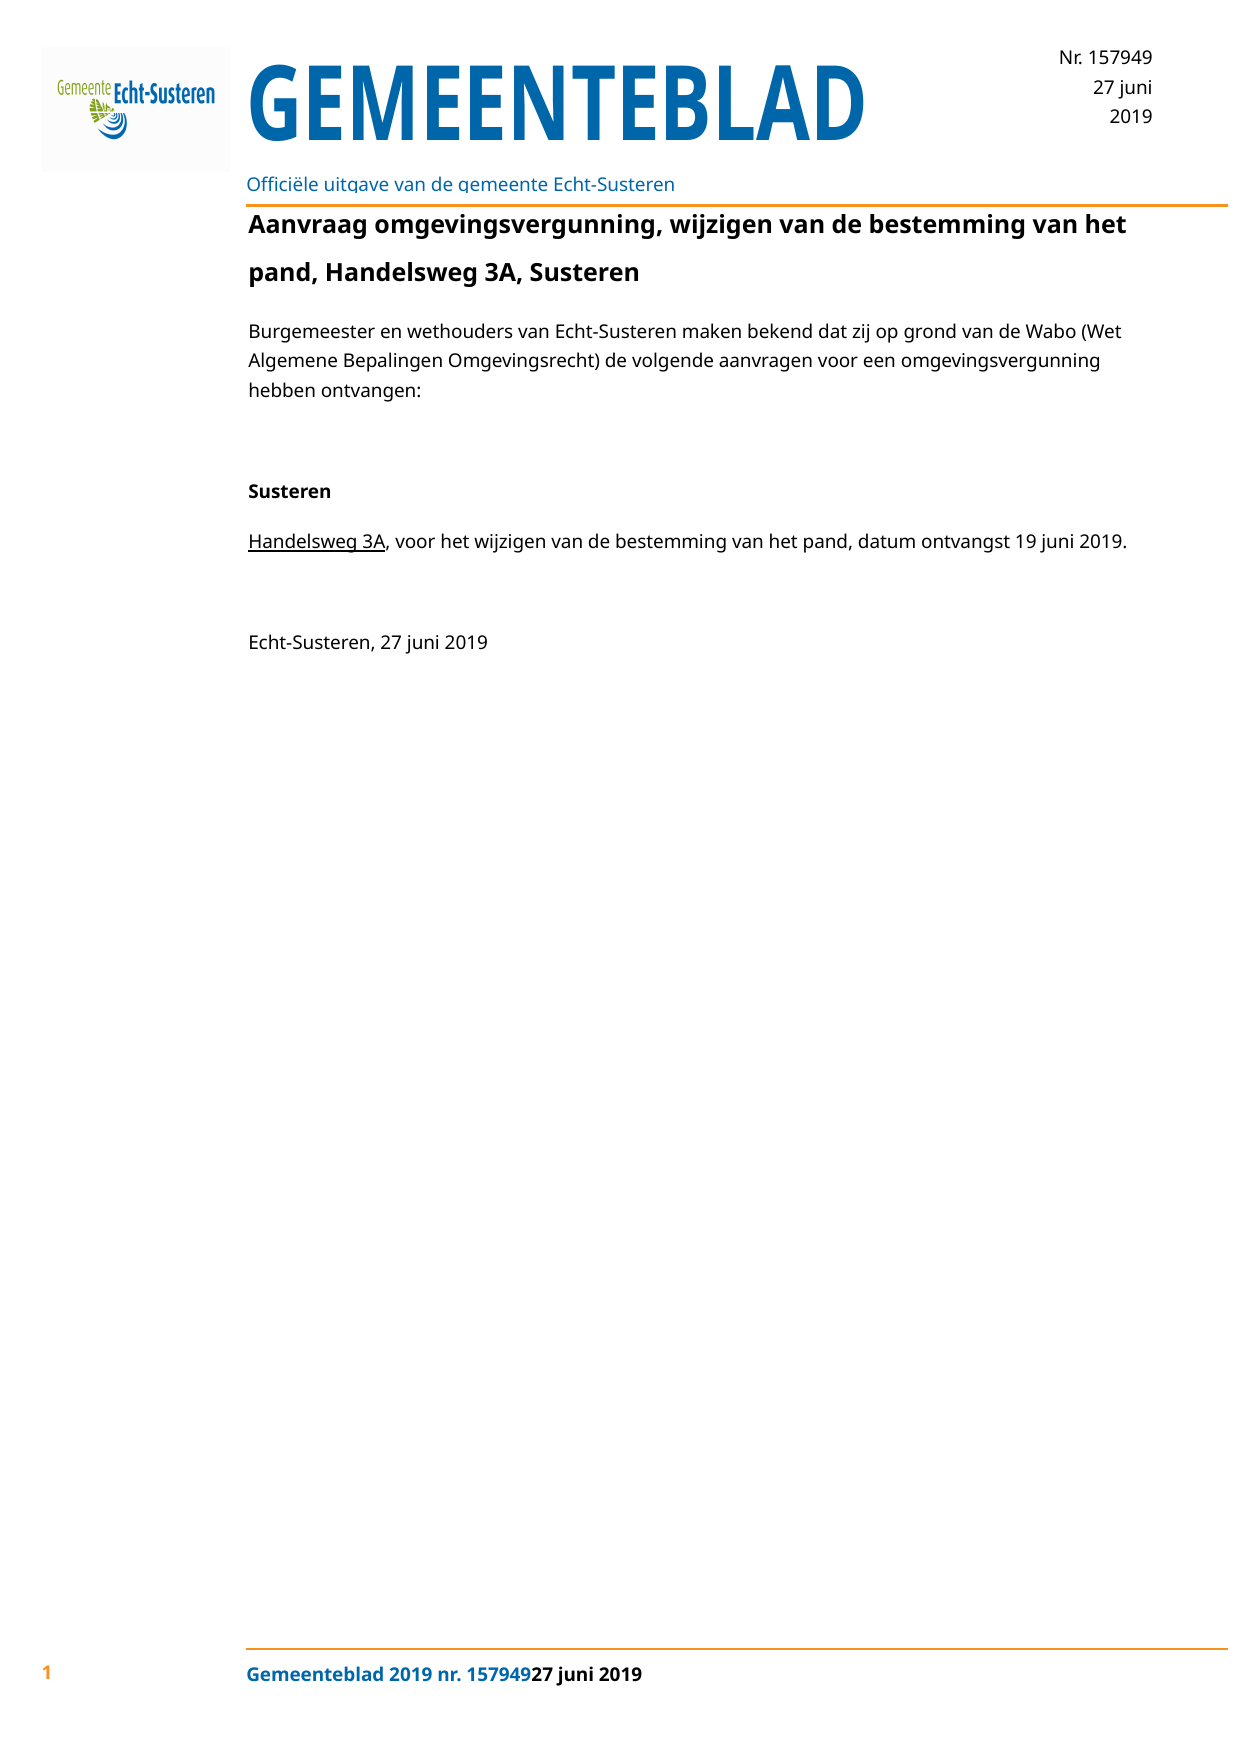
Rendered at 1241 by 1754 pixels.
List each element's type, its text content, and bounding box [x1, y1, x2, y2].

text Burgemeester en wethouders van Echt-Susteren maken bekend dat zij op grond van de Wabo (Wet Algemene Bepalingen Omgevingsrecht) de volgende aanvragen voor een omgevingsvergunning hebben ontvangen: [248, 318, 1152, 403]
picture [41, 47, 231, 172]
text Echt-Susteren, 27 juni 2019 [248, 629, 1152, 655]
text Susteren [248, 478, 1152, 504]
text Aanvraag omgevingsvergunning, wijzigen van de bestemming van het pand, Handelsweg 3A, Susteren [248, 207, 1152, 288]
text Handelsweg 3A, voor het wijzigen van de bestemming van het pand, datum ontvangst 19 juni 2019. [248, 528, 1152, 554]
